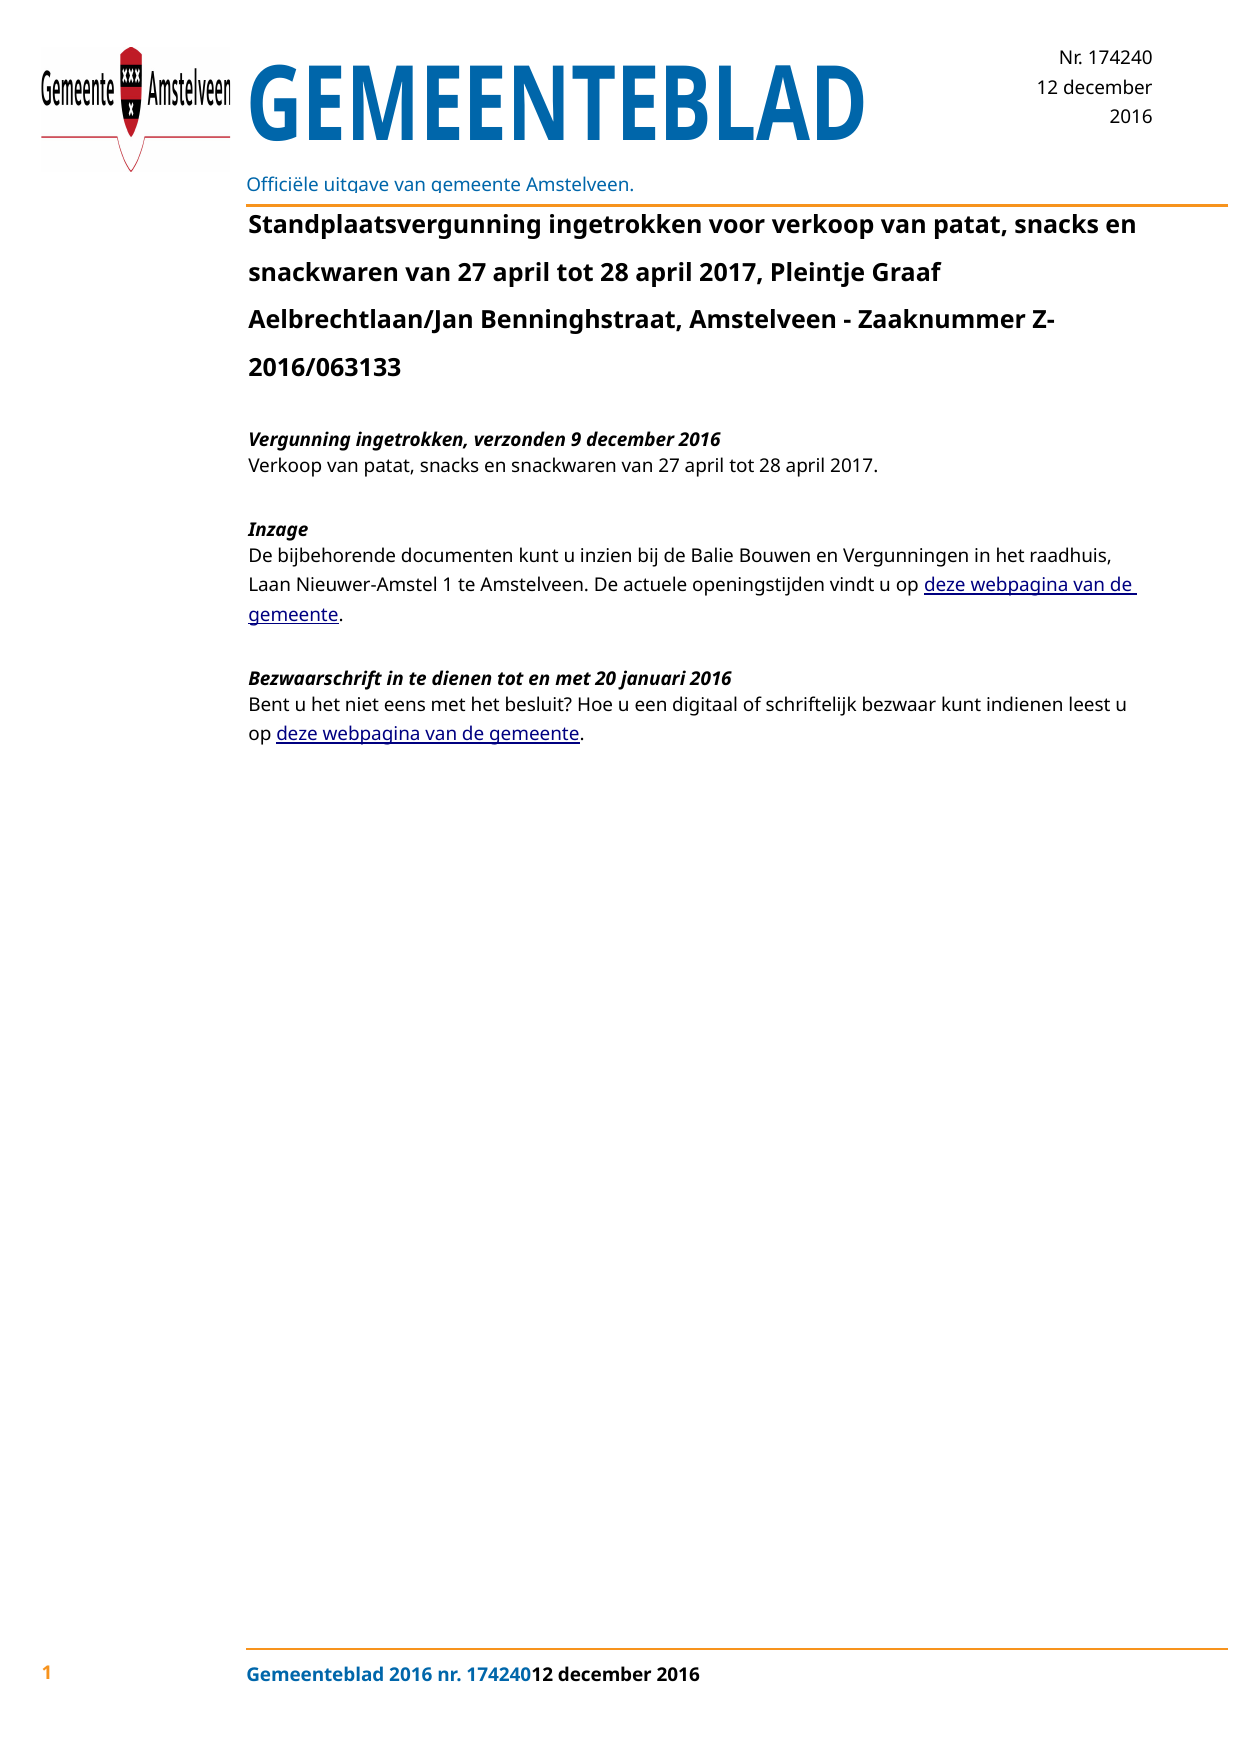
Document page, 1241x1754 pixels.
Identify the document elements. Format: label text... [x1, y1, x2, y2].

text Verkoop van patat, snacks en snackwaren van 27 april tot 28 april 2017. [248, 452, 1152, 478]
text Bezwaarschrift in te dienen tot en met 20 januari 2016 [248, 665, 1152, 691]
text Inzage [248, 516, 1152, 542]
text Standplaatsvergunning ingetrokken voor verkoop van patat, snacks en snackwaren van 27 april tot 28 april 2017, Pleintje Graaf Aelbrechtlaan/Jan Benninghstraat, Amstelveen - Zaaknummer Z-2016/063133 [248, 207, 1152, 384]
picture [41, 47, 231, 172]
text Vergunning ingetrokken, verzonden 9 december 2016 [248, 427, 1152, 452]
text Bent u het niet eens met het besluit? Hoe u een digitaal of schriftelijk bezwaar kunt indienen leest u op deze webpagina van de gemeente. [248, 691, 1152, 746]
text De bijbehorende documenten kunt u inzien bij de Balie Bouwen en Vergunningen in het raadhuis, Laan Nieuwer-Amstel 1 te Amstelveen. De actuele openingstijden vindt u op deze webpagina van de gemeente. [248, 542, 1152, 627]
